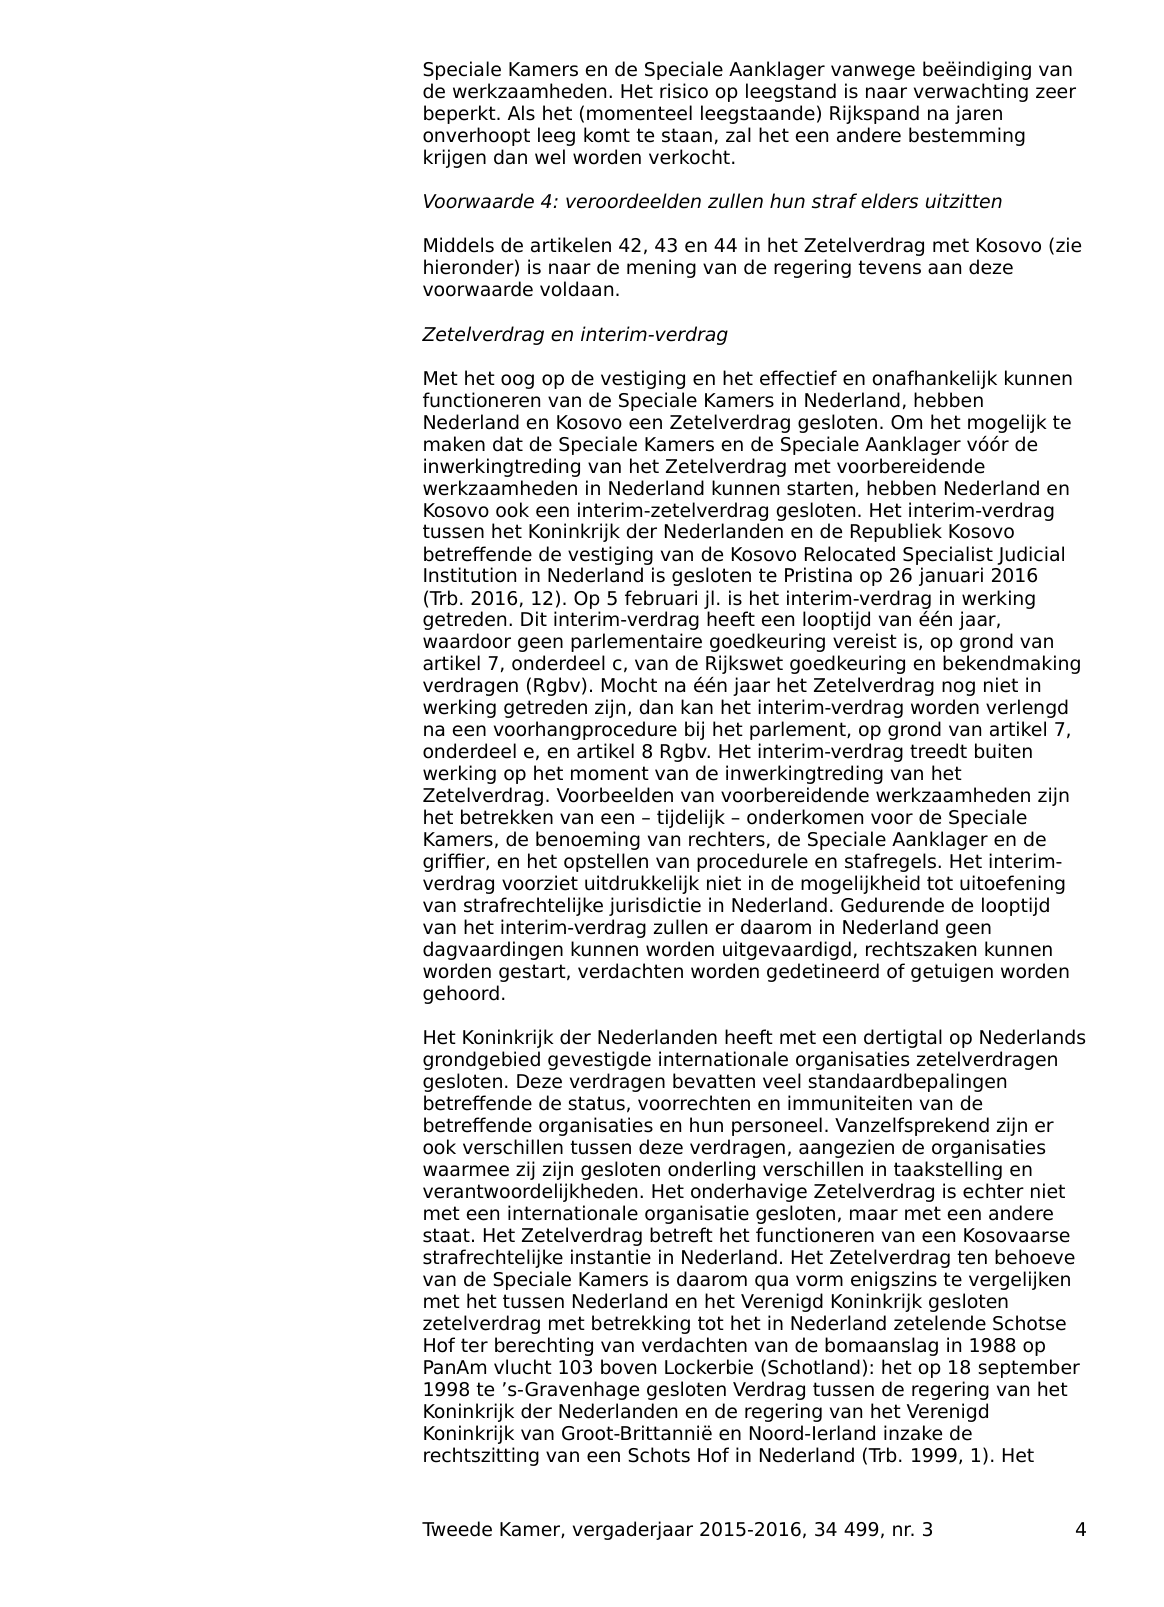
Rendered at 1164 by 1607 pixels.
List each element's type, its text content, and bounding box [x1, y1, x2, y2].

text Met het oog op de vestiging en het effectief en onafhankelijk kunnen functioneren van de Speciale Kamers in Nederland, hebben Nederland en Kosovo een Zetelverdrag gesloten. Om het mogelijk te maken dat de Speciale Kamers en de Speciale Aanklager vóór de inwerkingtreding van het Zetelverdrag met voorbereidende werkzaamheden in Nederland kunnen starten, hebben Nederland en Kosovo ook een interim-zetelverdrag gesloten. Het interim-verdrag tussen het Koninkrijk der Nederlanden en de Republiek Kosovo betreffende de vestiging van de Kosovo Relocated Specialist Judicial Institution in Nederland is gesloten te Pristina op 26 januari 2016 (Trb. 2016, 12). Op 5 februari jl. is het interim-verdrag in werking getreden. Dit interim-verdrag heeft een looptijd van één jaar, waardoor geen parlementaire goedkeuring vereist is, op grond van artikel 7, onderdeel c, van de Rijkswet goedkeuring en bekendmaking verdragen (Rgbv). Mocht na één jaar het Zetelverdrag nog niet in werking getreden zijn, dan kan het interim-verdrag worden verlengd na een voorhangprocedure bij het parlement, op grond van artikel 7, onderdeel e, en artikel 8 Rgbv. Het interim-verdrag treedt buiten werking op het moment van de inwerkingtreding van het Zetelverdrag. Voorbeelden van voorbereidende werkzaamheden zijn het betrekken van een – tijdelijk – onderkomen voor de Speciale Kamers, de benoeming van rechters, de Speciale Aanklager en de griffier, en het opstellen van procedurele en stafregels. Het interim-verdrag voorziet uitdrukkelijk niet in de mogelijkheid tot uitoefening van strafrechtelijke jurisdictie in Nederland. Gedurende de looptijd van het interim-verdrag zullen er daarom in Nederland geen dagvaardingen kunnen worden uitgevaardigd, rechtszaken kunnen worden gestart, verdachten worden gedetineerd of getuigen worden gehoord. [422, 368, 1087, 1005]
text Speciale Kamers en de Speciale Aanklager vanwege beëindiging van de werkzaamheden. Het risico op leegstand is naar verwachting zeer beperkt. Als het (momenteel leegstaande) Rijkspand na jaren onverhoopt leeg komt te staan, zal het een andere bestemming krijgen dan wel worden verkocht. [422, 59, 1087, 169]
text Het Koninkrijk der Nederlanden heeft met een dertigtal op Nederlands grondgebied gevestigde internationale organisaties zetelverdragen gesloten. Deze verdragen bevatten veel standaardbepalingen betreffende de status, voorrechten en immuniteiten van de betreffende organisaties en hun personeel. Vanzelfsprekend zijn er ook verschillen tussen deze verdragen, aangezien de organisaties waarmee zij zijn gesloten onderling verschillen in taakstelling en verantwoordelijkheden. Het onderhavige Zetelverdrag is echter niet met een internationale organisatie gesloten, maar met een andere staat. Het Zetelverdrag betreft het functioneren van een Kosovaarse strafrechtelijke instantie in Nederland. Het Zetelverdrag ten behoeve van de Speciale Kamers is daarom qua vorm enigszins te vergelijken met het tussen Nederland en het Verenigd Koninkrijk gesloten zetelverdrag met betrekking tot het in Nederland zetelende Schotse Hof ter berechting van verdachten van de bomaanslag in 1988 op PanAm vlucht 103 boven Lockerbie (Schotland): het op 18 september 1998 te ’s-Gravenhage gesloten Verdrag tussen de regering van het Koninkrijk der Nederlanden en de regering van het Verenigd Koninkrijk van Groot-Brittannië en Noord-Ierland inzake de rechtszitting van een Schots Hof in Nederland (Trb. 1999, 1). Het [422, 1027, 1087, 1467]
text Middels de artikelen 42, 43 en 44 in het Zetelverdrag met Kosovo (zie hieronder) is naar de mening van de regering tevens aan deze voorwaarde voldaan. [422, 235, 1087, 301]
subtitle Zetelverdrag en interim-verdrag [422, 323, 1087, 345]
subtitle Voorwaarde 4: veroordeelden zullen hun straf elders uitzitten [422, 191, 1087, 213]
